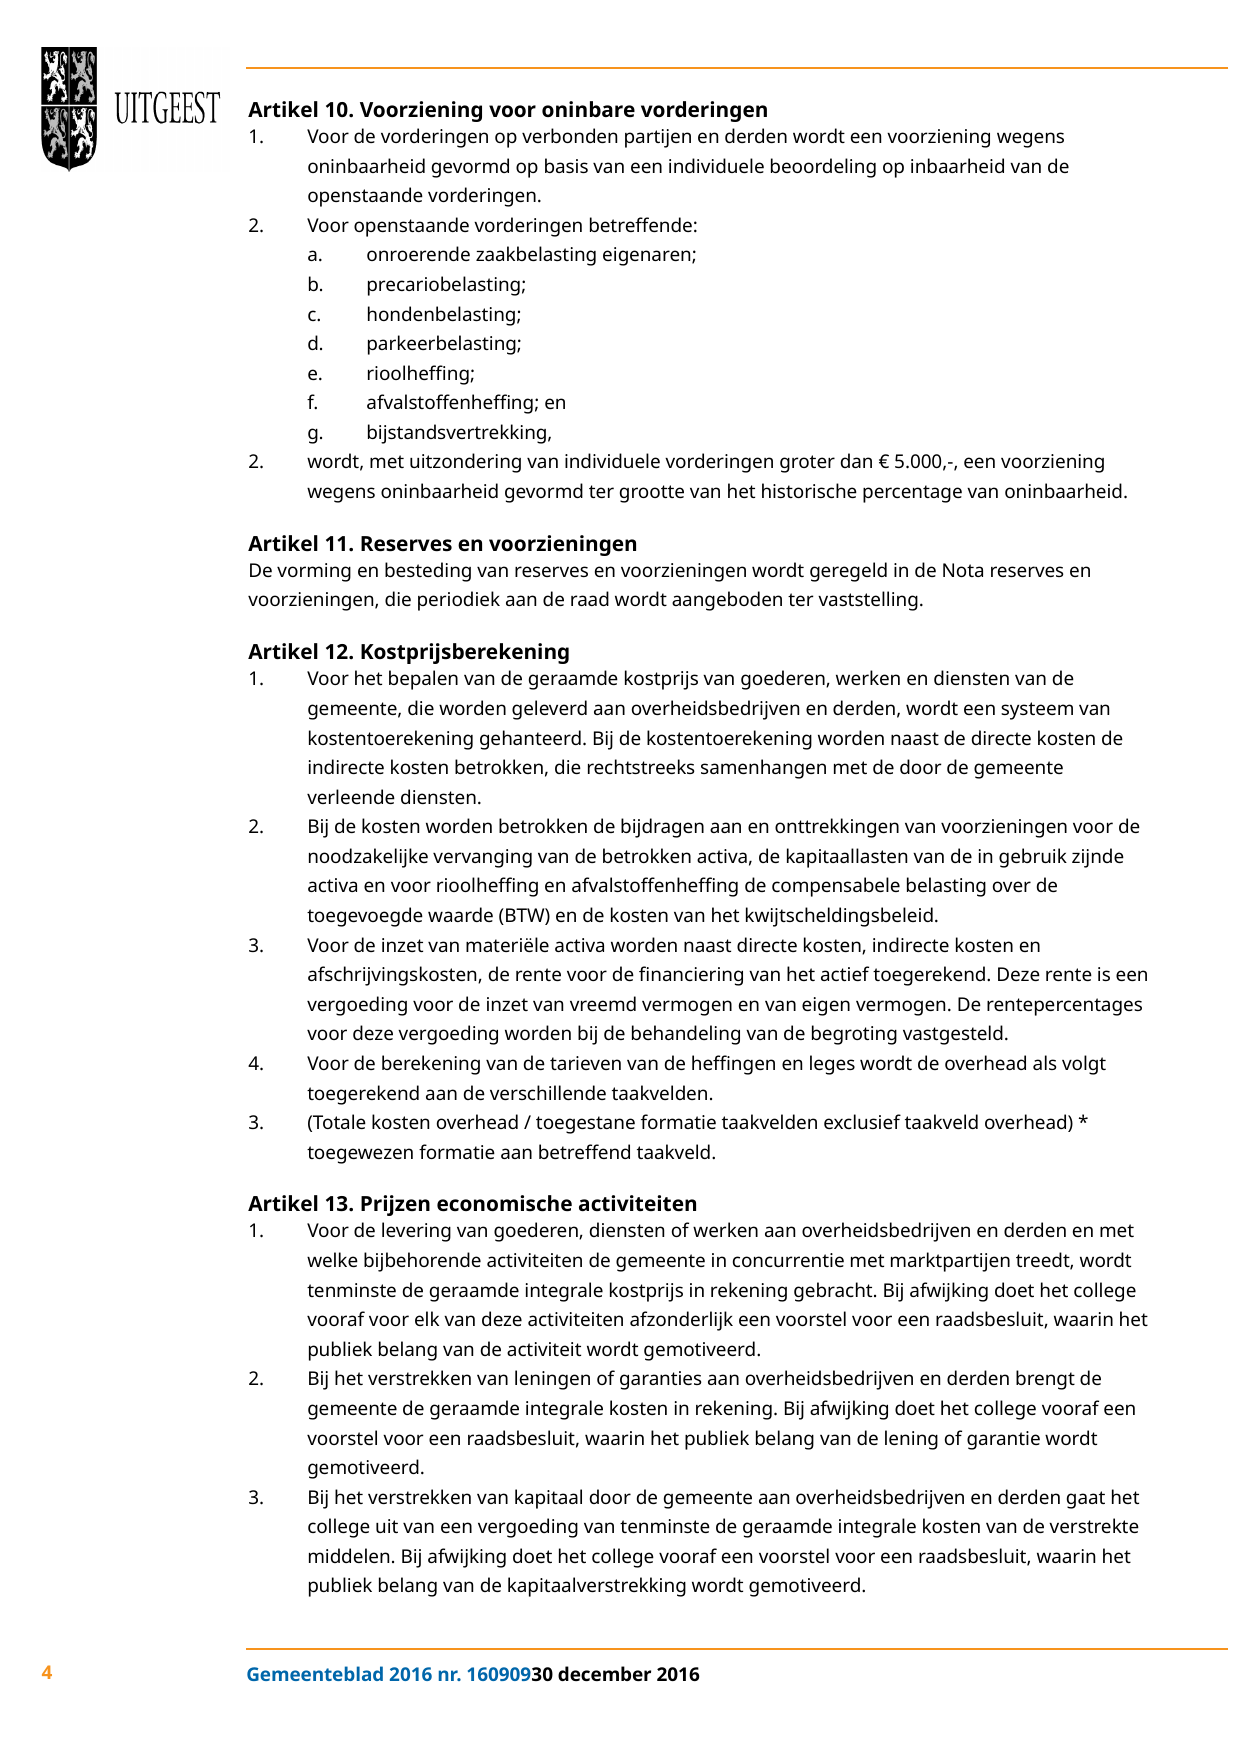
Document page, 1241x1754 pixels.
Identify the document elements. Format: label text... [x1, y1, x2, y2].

list afvalstoffenheffing; en [307, 389, 1152, 415]
text Artikel 13. Prijzen economische activiteiten [248, 1189, 1152, 1218]
list parkeerbelasting; [307, 330, 1152, 356]
list Voor het bepalen van de geraamde kostprijs van goederen, werken en diensten van de gemeente, die worden geleverd aan overheidsbedrijven en derden, wordt een systeem van kostentoerekening gehanteerd. Bij de kostentoerekening worden naast de directe kosten de indirecte kosten betrokken, die rechtstreeks samenhangen met de door de gemeente verleende diensten. [248, 666, 1152, 809]
list precariobelasting; [307, 271, 1152, 297]
text Artikel 10. Voorziening voor oninbare vorderingen [248, 95, 1152, 123]
text De vorming en besteding van reserves en voorzieningen wordt geregeld in de Nota reserves en voorzieningen, die periodiek aan de raad wordt aangeboden ter vaststelling. [248, 557, 1152, 612]
list hondenbelasting; [307, 301, 1152, 326]
text Artikel 12. Kostprijsberekening [248, 637, 1152, 666]
list wordt, met uitzondering van individuele vorderingen groter dan € 5.000,-, een voorziening wegens oninbaarheid gevormd ter grootte van het historische percentage van oninbaarheid. [248, 449, 1152, 504]
list Voor de inzet van materiële activa worden naast directe kosten, indirecte kosten en afschrijvingskosten, de rente voor de financiering van het actief toegerekend. Deze rente is een vergoeding voor de inzet van vreemd vermogen en van eigen vermogen. De rentepercentages voor deze vergoeding worden bij de behandeling van de begroting vastgesteld. [248, 932, 1152, 1046]
list Voor openstaande vorderingen betreffende: [248, 212, 1152, 238]
picture [41, 47, 231, 172]
list Voor de berekening van de tarieven van de heffingen en leges wordt de overhead als volgt toegerekend aan de verschillende taakvelden. [248, 1050, 1152, 1105]
list rioolheffing; [307, 360, 1152, 386]
list Voor de levering van goederen, diensten of werken aan overheidsbedrijven en derden en met welke bijbehorende activiteiten de gemeente in concurrentie met marktpartijen treedt, wordt tenminste de geraamde integrale kostprijs in rekening gebracht. Bij afwijking doet het college vooraf voor elk van deze activiteiten afzonderlijk een voorstel voor een raadsbesluit, waarin het publiek belang van de activiteit wordt gemotiveerd. [248, 1218, 1152, 1362]
text Artikel 11. Reserves en voorzieningen [248, 529, 1152, 557]
list Bij het verstrekken van kapitaal door de gemeente aan overheidsbedrijven en derden gaat het college uit van een vergoeding van tenminste de geraamde integrale kosten van de verstrekte middelen. Bij afwijking doet het college vooraf een voorstel voor een raadsbesluit, waarin het publiek belang van de kapitaalverstrekking wordt gemotiveerd. [248, 1484, 1152, 1598]
list Voor de vorderingen op verbonden partijen en derden wordt een voorziening wegens oninbaarheid gevormd op basis van een individuele beoordeling op inbaarheid van de openstaande vorderingen. [248, 123, 1152, 208]
list Bij de kosten worden betrokken de bijdragen aan en onttrekkingen van voorzieningen voor de noodzakelijke vervanging van de betrokken activa, de kapitaallasten van de in gebruik zijnde activa en voor rioolheffing en afvalstoffenheffing de compensabele belasting over de toegevoegde waarde (BTW) en de kosten van het kwijtscheldingsbeleid. [248, 813, 1152, 928]
list bijstandsvertrekking, [307, 419, 1152, 445]
list Bij het verstrekken van leningen of garanties aan overheidsbedrijven en derden brengt de gemeente de geraamde integrale kosten in rekening. Bij afwijking doet het college vooraf een voorstel voor een raadsbesluit, waarin het publiek belang van de lening of garantie wordt gemotiveerd. [248, 1366, 1152, 1480]
list onroerende zaakbelasting eigenaren; [307, 242, 1152, 267]
list (Totale kosten overhead / toegestane formatie taakvelden exclusief taakveld overhead) * toegewezen formatie aan betreffend taakveld. [248, 1109, 1152, 1164]
